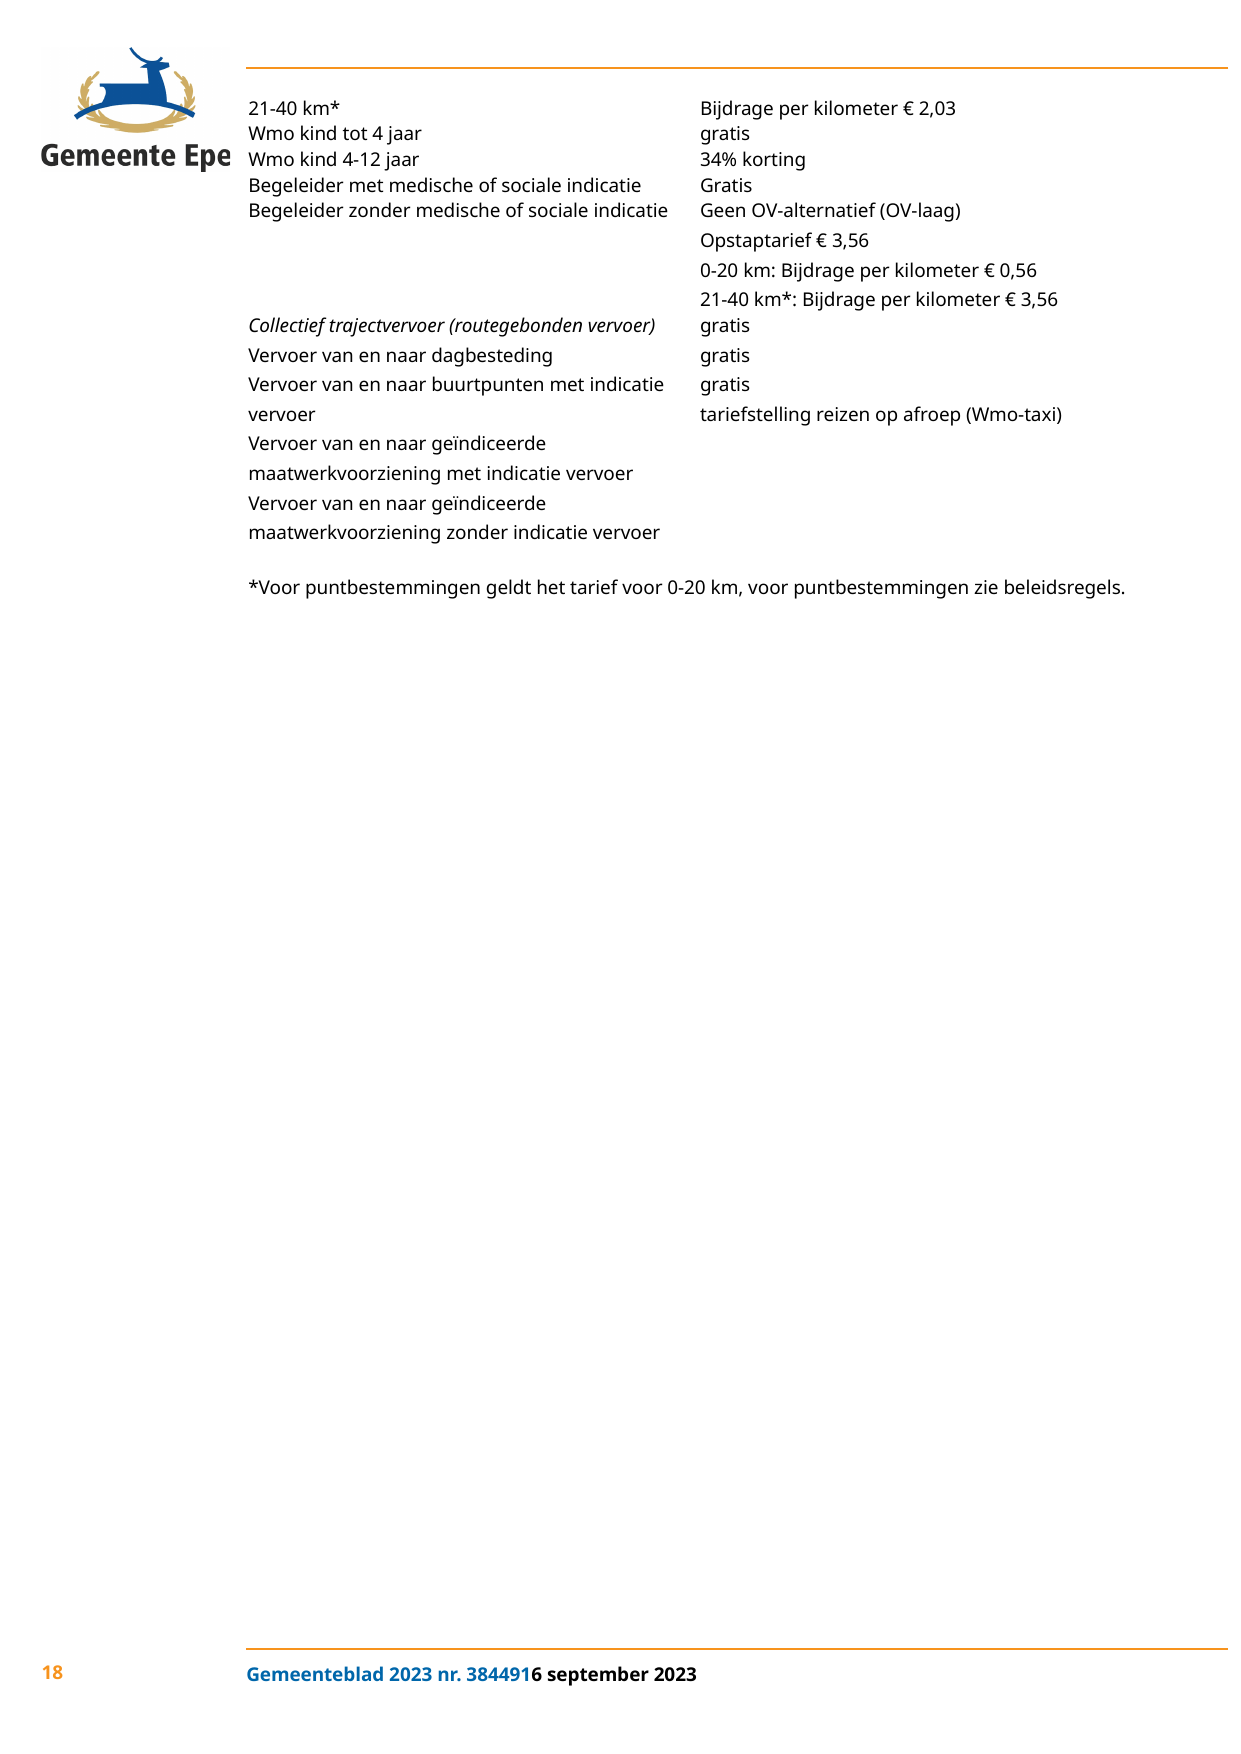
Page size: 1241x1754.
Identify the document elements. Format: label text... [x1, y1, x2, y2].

table_cell 34% korting [700, 146, 1152, 172]
table_cell Wmo kind 4-12 jaar [248, 146, 700, 172]
table_cell Collectief trajectvervoer (routegebonden vervoer) Vervoer van en naar dagbesteding Vervoer van en naar buurtpunten met indicatie vervoer Vervoer van en naar geïndiceerde maatwerkvoorziening met indicatie vervoer Vervoer van en naar geïndiceerde maatwerkvoorziening zonder indicatie vervoer [248, 312, 700, 545]
text *Voor puntbestemmingen geldt het tarief voor 0-20 km, voor puntbestemmingen zie beleidsregels. [248, 574, 1152, 600]
table_cell 21-40 km* [248, 95, 700, 121]
table_cell gratis gratis gratis tariefstelling reizen op afroep (Wmo-taxi) [700, 312, 1152, 545]
table_cell Begeleider met medische of sociale indicatie [248, 172, 700, 198]
table_cell Geen OV-alternatief (OV-laag) Opstaptarief € 3,56 0-20 km: Bijdrage per kilometer € 0,56 21-40 km*: Bijdrage per kilometer € 3,56 [700, 198, 1152, 312]
table_cell Bijdrage per kilometer € 2,03 [700, 95, 1152, 121]
table_cell Gratis [700, 172, 1152, 198]
picture [41, 47, 231, 172]
table_cell [248, 545, 700, 571]
table_cell Begeleider zonder medische of sociale indicatie [248, 198, 700, 312]
table_cell [700, 545, 1152, 571]
table_cell Wmo kind tot 4 jaar [248, 121, 700, 146]
table_cell gratis [700, 121, 1152, 146]
